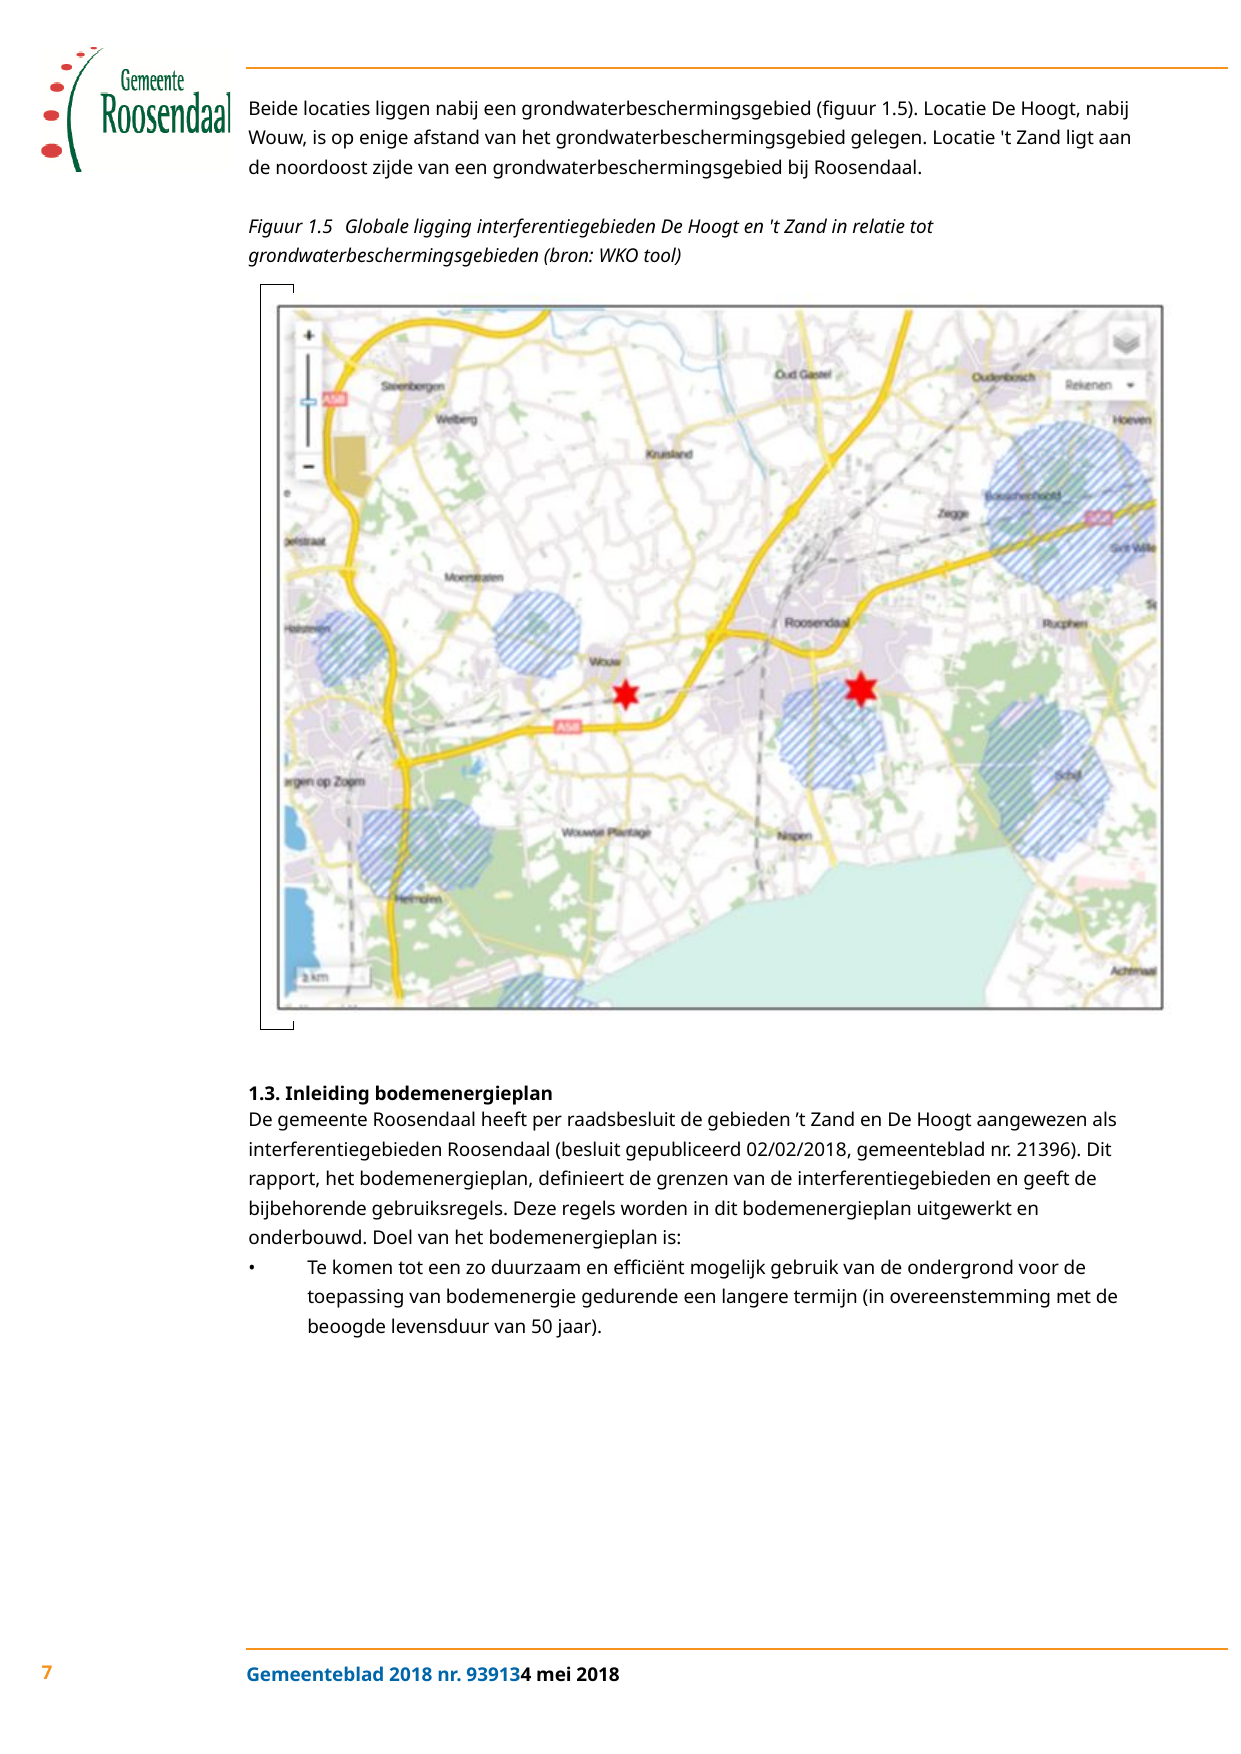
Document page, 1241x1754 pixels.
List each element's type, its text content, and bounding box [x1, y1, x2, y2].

list Te komen tot een zo duurzaam en efficiënt mogelijk gebruik van de ondergrond voor de toepassing van bodemenergie gedurende een langere termijn (in overeenstemming met de beoogde levensduur van 50 jaar). [248, 1254, 1152, 1339]
text De gemeente Roosendaal heeft per raadsbesluit de gebieden ’t Zand en De Hoogt aangewezen als interferentiegebieden Roosendaal (besluit gepubliceerd 02/02/2018, gemeenteblad nr. 21396). Dit rapport, het bodemenergieplan, definieert de grenzen van de interferentiegebieden en geeft de bijbehorende gebruiksregels. Deze regels worden in dit bodemenergieplan uitgewerkt en onderbouwd. Doel van het bodemenergieplan is: [248, 1106, 1152, 1250]
picture [41, 47, 231, 172]
picture [268, 293, 1173, 1021]
text Beide locaties liggen nabij een grondwaterbeschermingsgebied (figuur 1.5). Locatie De Hoogt, nabij Wouw, is op enige afstand van het grondwaterbeschermingsgebied gelegen. Locatie 't Zand ligt aan de noordoost zijde van een grondwaterbeschermingsgebied bij Roosendaal. [248, 95, 1152, 180]
text Figuur 1.5 Globale ligging interferentiegebieden De Hoogt en 't Zand in relatie tot grondwaterbeschermingsgebieden (bron: WKO tool) [248, 213, 1152, 268]
text 1.3. Inleiding bodemenergieplan [248, 1080, 1152, 1106]
